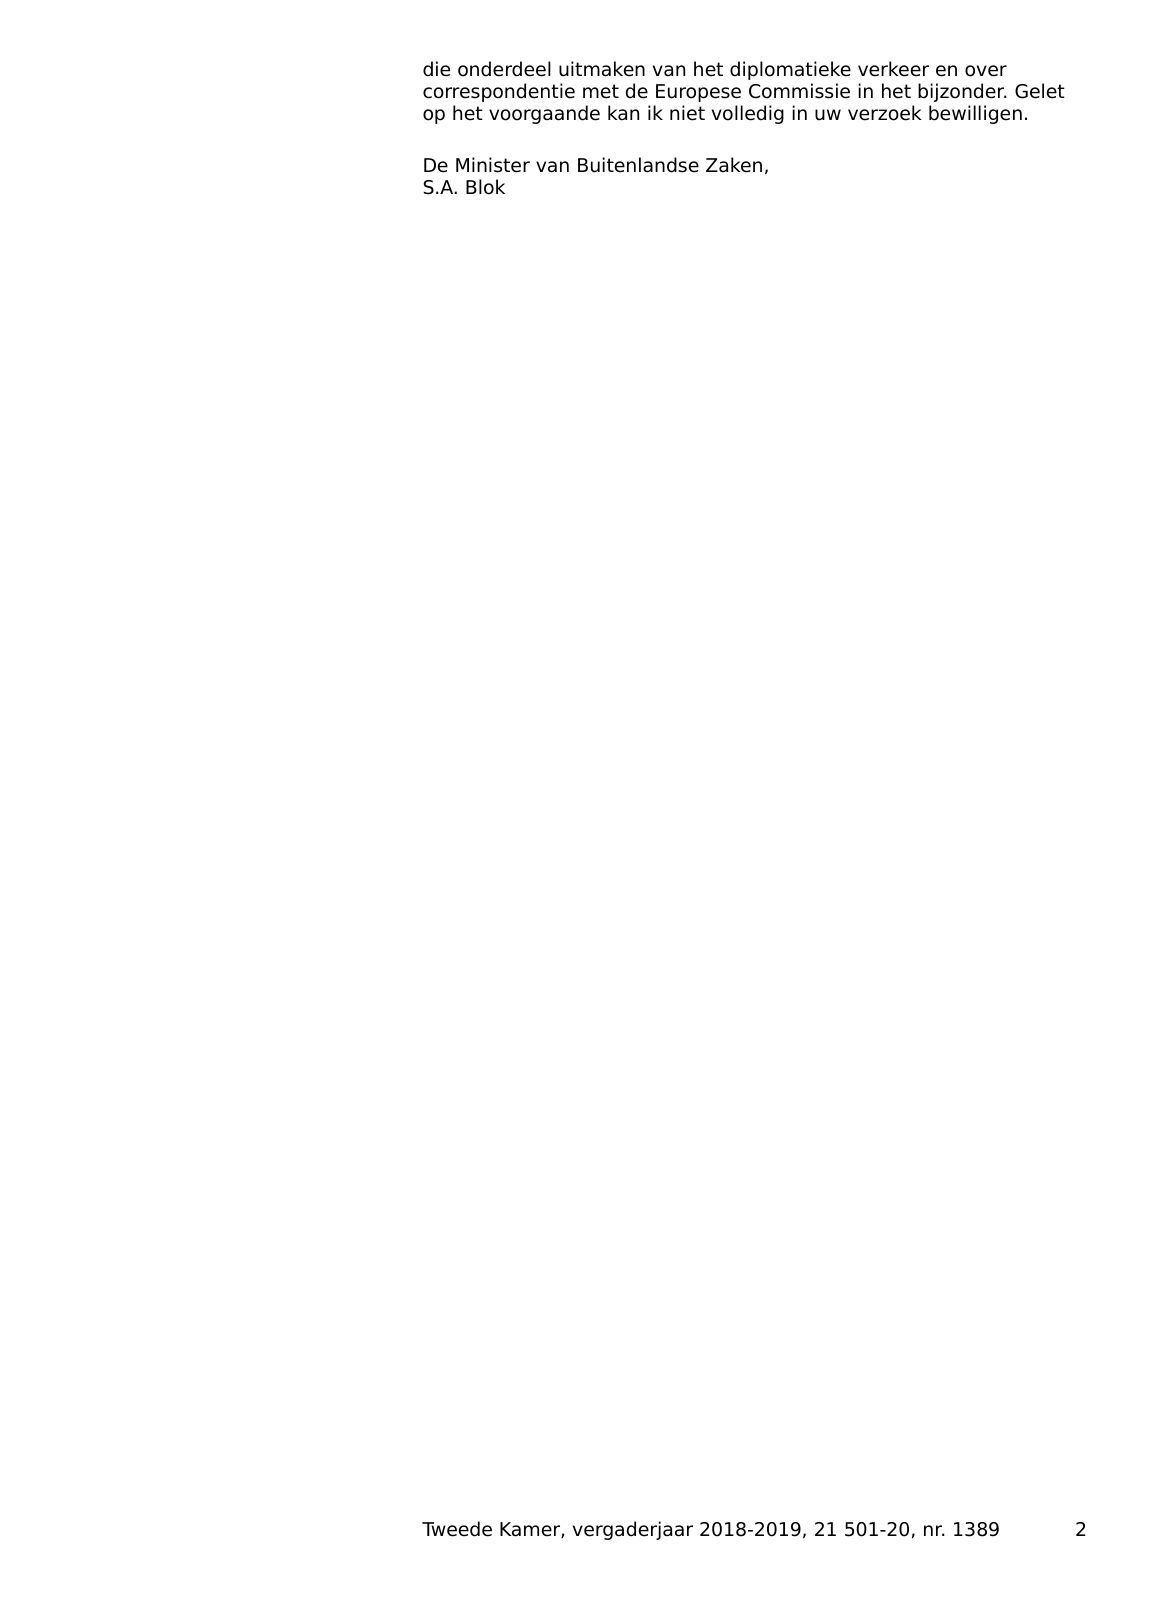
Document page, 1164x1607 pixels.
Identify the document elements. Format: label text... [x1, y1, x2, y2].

text De Minister van Buitenlandse Zaken, S.A. Blok [422, 155, 1087, 199]
text die onderdeel uitmaken van het diplomatieke verkeer en over correspondentie met de Europese Commissie in het bijzonder. Gelet op het voorgaande kan ik niet volledig in uw verzoek bewilligen. [422, 59, 1087, 125]
